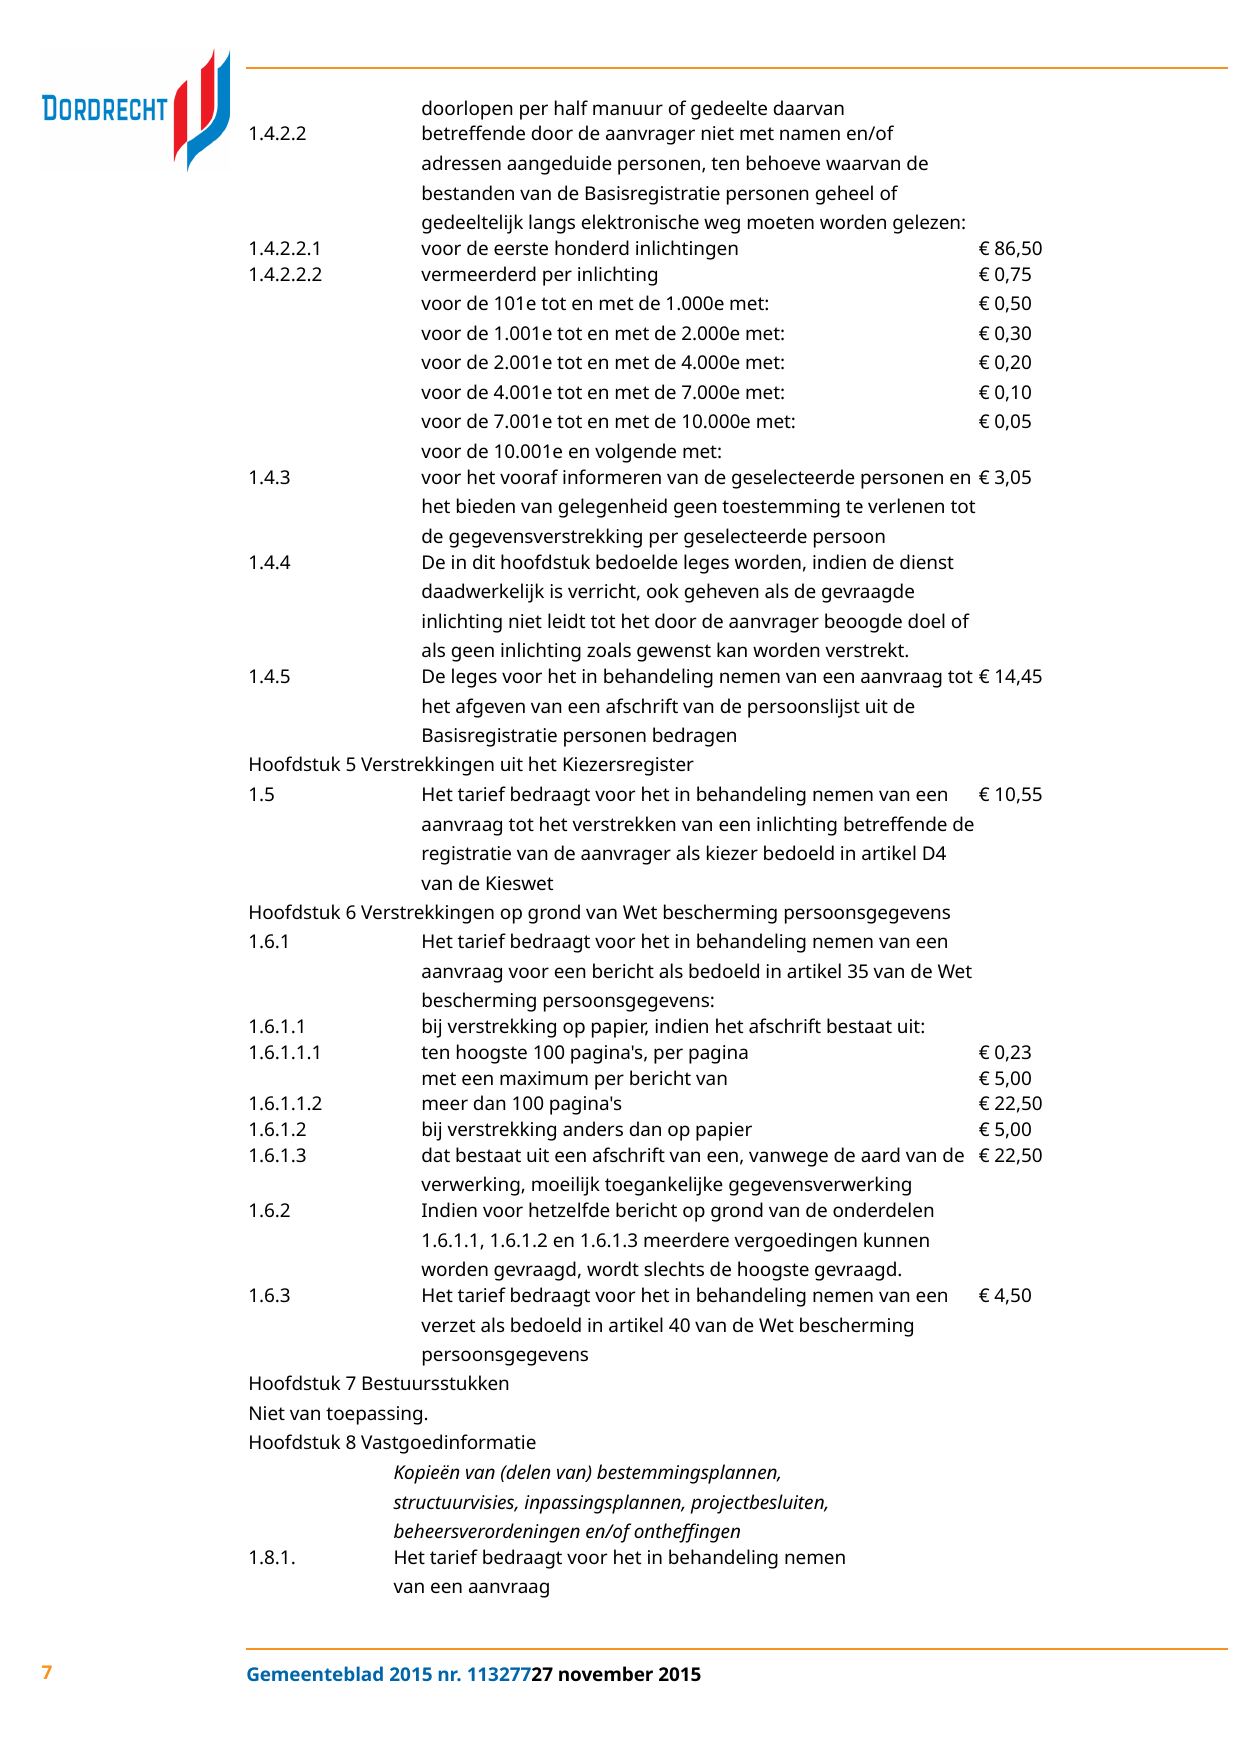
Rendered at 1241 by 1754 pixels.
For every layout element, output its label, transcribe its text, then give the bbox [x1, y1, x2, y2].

text Hoofdstuk 5 Verstrekkingen uit het Kiezersregister [248, 751, 1152, 777]
table_cell [979, 1014, 1152, 1039]
table_cell € 3,05 [979, 464, 1152, 549]
text Niet van toepassing. [248, 1400, 1152, 1426]
table_header Kopieën van (delen van) bestemmingsplannen, structuurvisies, inpassingsplannen, projectbesluiten, beheersverordeningen en/of ontheffingen [393, 1459, 861, 1544]
table_header Het tarief bedraagt voor het in behandeling nemen van een aanvraag tot het verstrekken van een inlichting betreffende de registratie van de aanvrager als kiezer bedoeld in artikel D4 van de Kieswet [421, 781, 978, 896]
text Hoofdstuk 6 Verstrekkingen op grond van Wet bescherming persoonsgegevens [248, 899, 1152, 924]
text Hoofdstuk 8 Vastgoedinformatie [248, 1429, 1152, 1455]
table_header [861, 1459, 1152, 1544]
table_cell ten hoogste 100 pagina's, per pagina [421, 1039, 978, 1065]
table_header Het tarief bedraagt voor het in behandeling nemen van een aanvraag voor een bericht als bedoeld in artikel 35 van de Wet bescherming persoonsgegevens: [421, 929, 978, 1013]
table_cell [979, 95, 1152, 121]
table_cell [979, 549, 1152, 663]
table_cell € 22,50 [979, 1091, 1152, 1116]
table_cell 1.4.4 [248, 549, 421, 663]
table_header 1.5 [248, 781, 421, 896]
table_cell voor de eerste honderd inlichtingen [421, 235, 978, 261]
table_cell € 22,50 [979, 1142, 1152, 1197]
text Hoofdstuk 7 Bestuursstukken [248, 1370, 1152, 1396]
table_cell [979, 1198, 1152, 1282]
table_cell betreffende door de aanvrager niet met namen en/of adressen aangeduide personen, ten behoeve waarvan de bestanden van de Basisregistratie personen geheel of gedeeltelijk langs elektronische weg moeten worden gelezen: [421, 121, 978, 235]
table_cell 1.4.2.2 [248, 121, 421, 235]
table_cell 1.6.3 [248, 1282, 421, 1367]
table_cell Het tarief bedraagt voor het in behandeling nemen van een verzet als bedoeld in artikel 40 van de Wet bescherming persoonsgegevens [421, 1282, 978, 1367]
table_header [979, 929, 1152, 1013]
table_cell meer dan 100 pagina's [421, 1091, 978, 1116]
table_cell 1.4.5 [248, 663, 421, 748]
table_cell De in dit hoofdstuk bedoelde leges worden, indien de dienst daadwerkelijk is verricht, ook geheven als de gevraagde inlichting niet leidt tot het door de aanvrager beoogde doel of als geen inlichting zoals gewenst kan worden verstrekt. [421, 549, 978, 663]
table_cell [979, 121, 1152, 235]
table_cell 1.4.2.2.1 [248, 235, 421, 261]
table_cell € 14,45 [979, 663, 1152, 748]
table_cell [248, 95, 421, 121]
table_cell 1.6.1.1 [248, 1014, 421, 1039]
table_header [248, 1459, 393, 1544]
table_cell dat bestaat uit een afschrift van een, vanwege de aard van de verwerking, moeilijk toegankelijke gegevensverwerking [421, 1142, 978, 1197]
table_cell voor het vooraf informeren van de geselecteerde personen en het bieden van gelegenheid geen toestemming te verlenen tot de gegevensverstrekking per geselecteerde persoon [421, 464, 978, 549]
table_cell € 4,50 [979, 1282, 1152, 1367]
picture [41, 47, 231, 172]
table_header € 10,55 [979, 781, 1152, 896]
table_cell 1.6.2 [248, 1198, 421, 1282]
table_cell vermeerderd per inlichting voor de 101e tot en met de 1.000e met: voor de 1.001e tot en met de 2.000e met: voor de 2.001e tot en met de 4.000e met: voor de 4.001e tot en met de 7.000e met: voor de 7.001e tot en met de 10.000e met: voor de 10.001e en volgende met: [421, 261, 978, 464]
table_cell € 5,00 [979, 1116, 1152, 1142]
table_cell € 0,75 € 0,50 € 0,30 € 0,20 € 0,10 € 0,05 [979, 261, 1152, 464]
table_cell doorlopen per half manuur of gedeelte daarvan [421, 95, 978, 121]
table_cell 1.6.1.1.1 [248, 1039, 421, 1065]
table_cell 1.6.1.1.2 [248, 1091, 421, 1116]
table_cell 1.6.1.2 [248, 1116, 421, 1142]
table_cell € 86,50 [979, 235, 1152, 261]
table_cell € 5,00 [979, 1065, 1152, 1091]
table_cell bij verstrekking op papier, indien het afschrift bestaat uit: [421, 1014, 978, 1039]
table_cell € 0,23 [979, 1039, 1152, 1065]
table_cell met een maximum per bericht van [421, 1065, 978, 1091]
table_cell [861, 1544, 1152, 1599]
table_cell 1.4.3 [248, 464, 421, 549]
table_cell [248, 1065, 421, 1091]
table_cell bij verstrekking anders dan op papier [421, 1116, 978, 1142]
table_cell 1.8.1. [248, 1544, 393, 1599]
table_cell 1.6.1.3 [248, 1142, 421, 1197]
table_header 1.6.1 [248, 929, 421, 1013]
table_cell De leges voor het in behandeling nemen van een aanvraag tot het afgeven van een afschrift van de persoonslijst uit de Basisregistratie personen bedragen [421, 663, 978, 748]
table_cell 1.4.2.2.2 [248, 261, 421, 464]
table_cell Indien voor hetzelfde bericht op grond van de onderdelen 1.6.1.1, 1.6.1.2 en 1.6.1.3 meerdere vergoedingen kunnen worden gevraagd, wordt slechts de hoogste gevraagd. [421, 1198, 978, 1282]
table_cell Het tarief bedraagt voor het in behandeling nemen van een aanvraag [393, 1544, 861, 1599]
